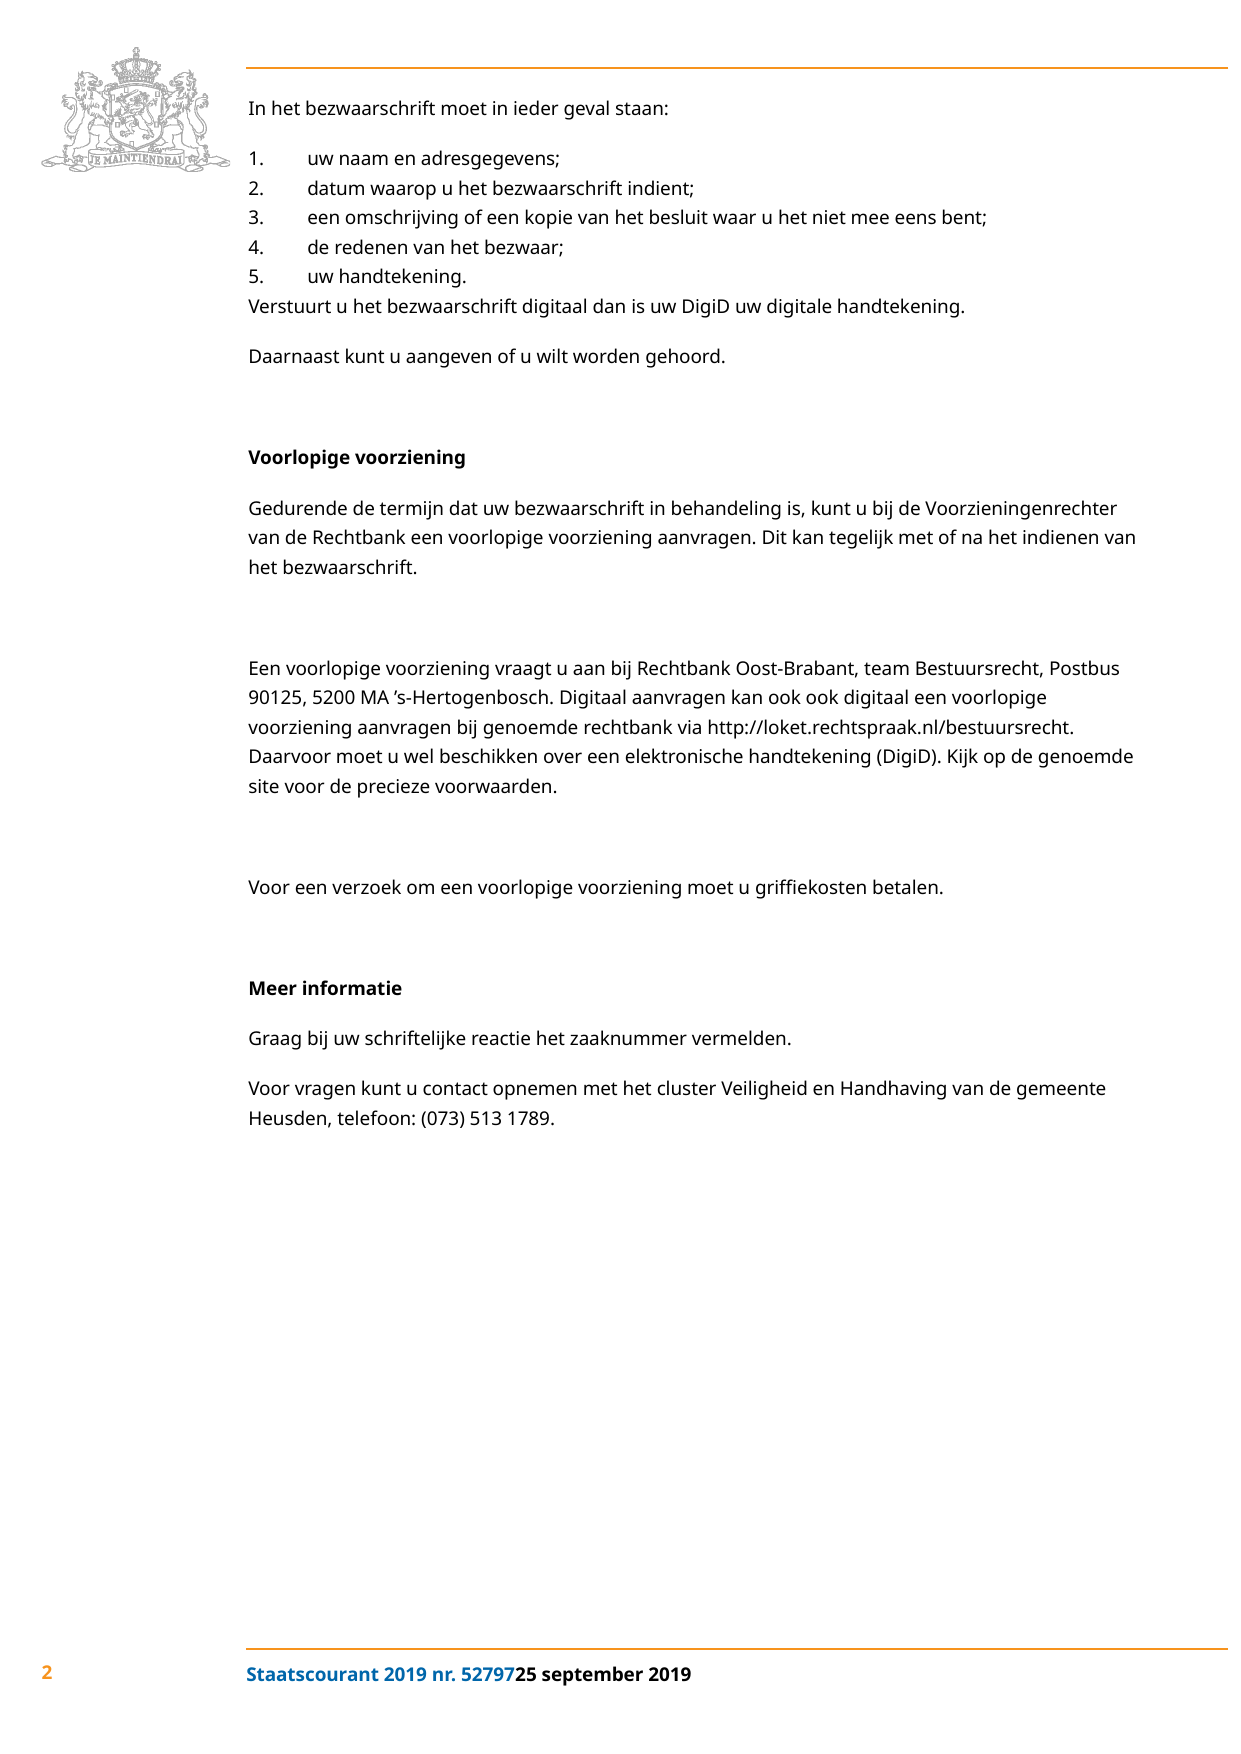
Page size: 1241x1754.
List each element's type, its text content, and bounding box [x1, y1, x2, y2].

text Voor een verzoek om een voorlopige voorziening moet u griffiekosten betalen. [248, 874, 1152, 900]
list de redenen van het bezwaar; [248, 234, 1152, 260]
text Gedurende de termijn dat uw bezwaarschrift in behandeling is, kunt u bij de Voorzieningenrechter van de Rechtbank een voorlopige voorziening aanvragen. Dit kan tegelijk met of na het indienen van het bezwaarschrift. [248, 495, 1152, 580]
text Graag bij uw schriftelijke reactie het zaaknummer vermelden. [248, 1025, 1152, 1051]
text Een voorlopige voorziening vraagt u aan bij Rechtbank Oost-Brabant, team Bestuursrecht, Postbus 90125, 5200 MA ’s-Hertogenbosch. Digitaal aanvragen kan ook ook digitaal een voorlopige voorziening aanvragen bij genoemde rechtbank via http://loket.rechtspraak.nl/bestuursrecht. Daarvoor moet u wel beschikken over een elektronische handtekening (DigiD). Kijk op de genoemde site voor de precieze voorwaarden. [248, 655, 1152, 799]
text Verstuurt u het bezwaarschrift digitaal dan is uw DigiD uw digitale handtekening. [248, 293, 1152, 319]
text Voorlopige voorziening [248, 444, 1152, 470]
text In het bezwaarschrift moet in ieder geval staan: [248, 95, 1152, 121]
text Meer informatie [248, 975, 1152, 1001]
text Voor vragen kunt u contact opnemen met het cluster Veiligheid en Handhaving van de gemeente Heusden, telefoon: (073) 513 1789. [248, 1076, 1152, 1131]
list uw naam en adresgegevens; [248, 145, 1152, 171]
list een omschrijving of een kopie van het besluit waar u het niet mee eens bent; [248, 204, 1152, 230]
list datum waarop u het bezwaarschrift indient; [248, 175, 1152, 201]
list uw handtekening. [248, 263, 1152, 289]
text Daarnaast kunt u aangeven of u wilt worden gehoord. [248, 343, 1152, 369]
picture [41, 47, 231, 172]
